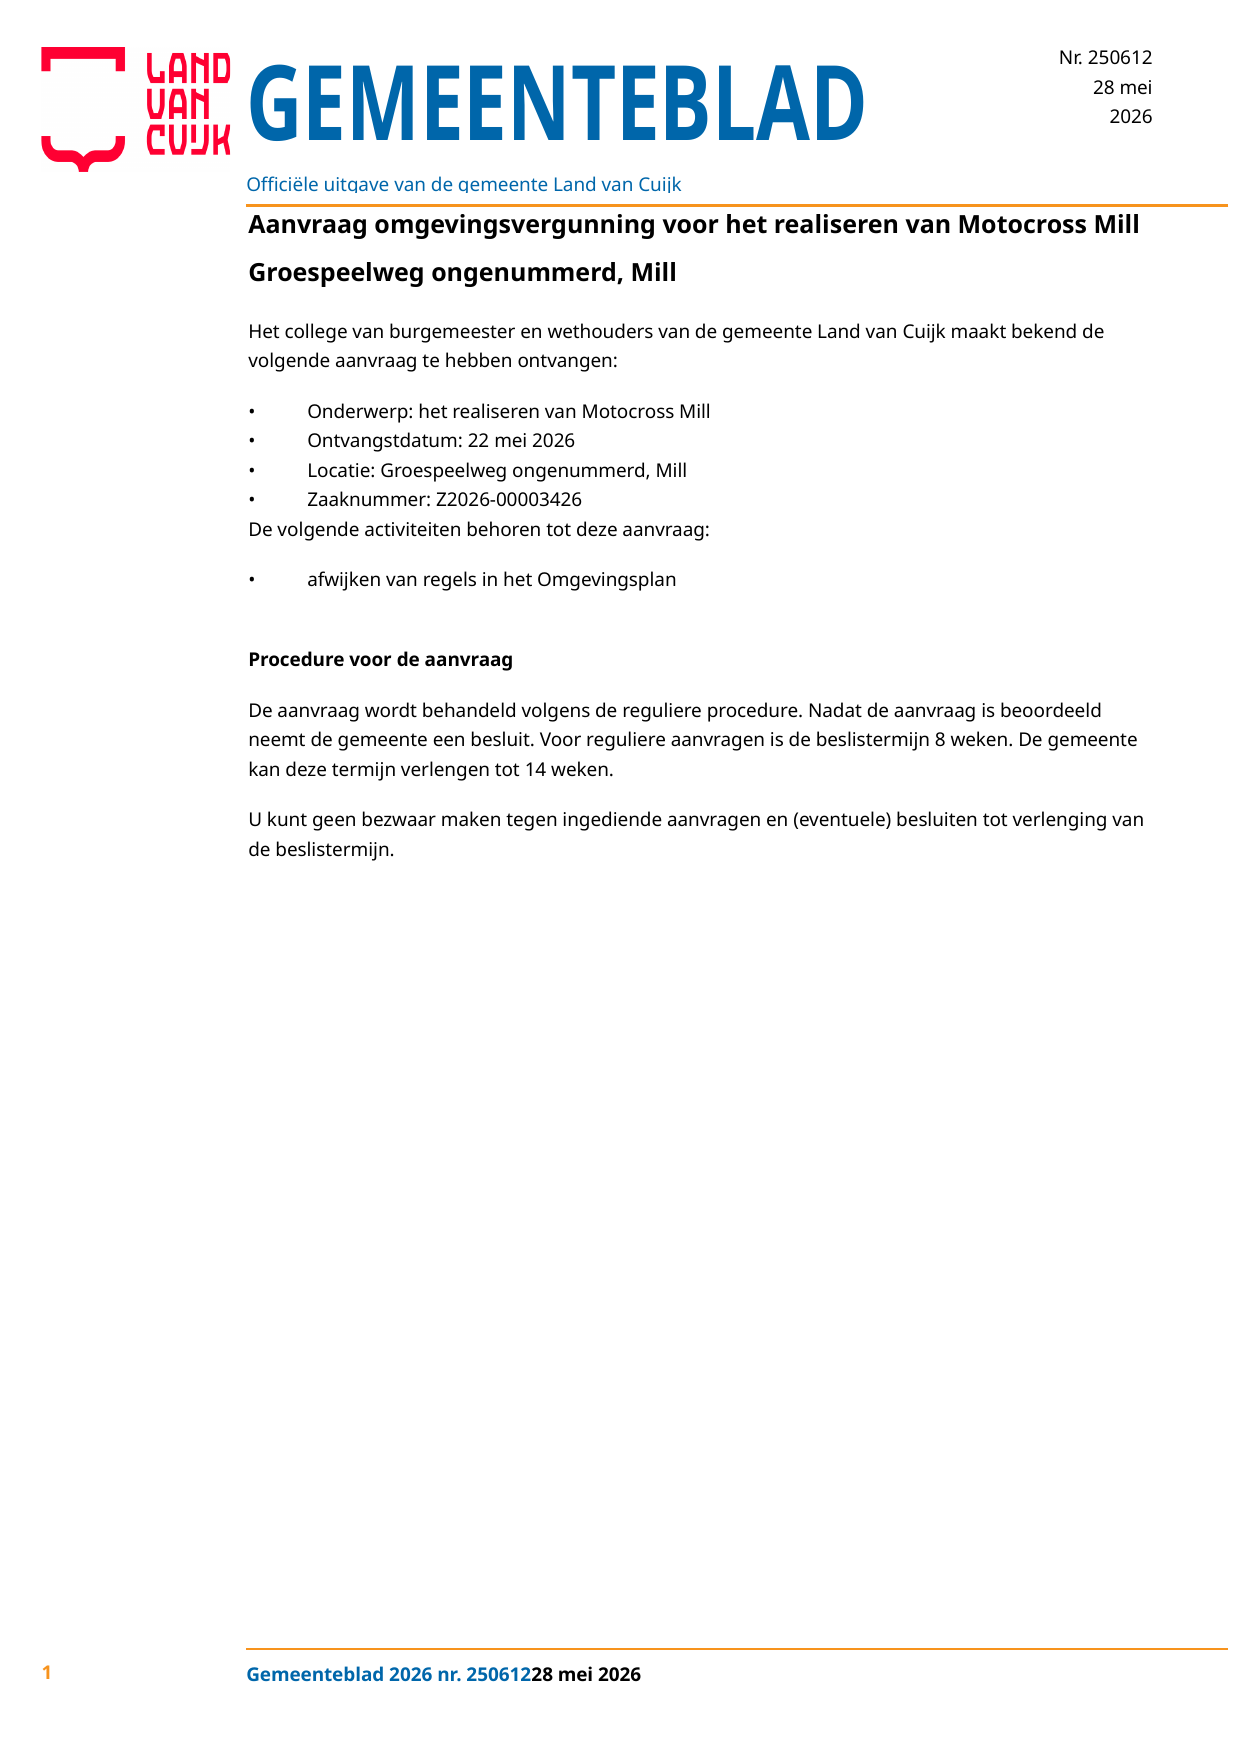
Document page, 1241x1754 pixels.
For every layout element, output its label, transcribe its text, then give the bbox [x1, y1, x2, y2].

list Onderwerp: het realiseren van Motocross Mill [248, 398, 1152, 424]
list Ontvangstdatum: 22 mei 2026 [248, 427, 1152, 453]
text U kunt geen bezwaar maken tegen ingediende aanvragen en (eventuele) besluiten tot verlenging van de beslistermijn. [248, 807, 1152, 862]
list Zaaknummer: Z2026-00003426 [248, 487, 1152, 512]
text De volgende activiteiten behoren tot deze aanvraag: [248, 516, 1152, 542]
list Locatie: Groespeelweg ongenummerd, Mill [248, 457, 1152, 483]
text Procedure voor de aanvraag [248, 647, 1152, 672]
text De aanvraag wordt behandeld volgens de reguliere procedure. Nadat de aanvraag is beoordeeld neemt de gemeente een besluit. Voor reguliere aanvragen is de beslistermijn 8 weken. De gemeente kan deze termijn verlengen tot 14 weken. [248, 697, 1152, 782]
text Het college van burgemeester en wethouders van de gemeente Land van Cuijk maakt bekend de volgende aanvraag te hebben ontvangen: [248, 318, 1152, 373]
text Aanvraag omgevingsvergunning voor het realiseren van Motocross Mill Groespeelweg ongenummerd, Mill [248, 207, 1152, 288]
picture [41, 47, 231, 172]
list afwijken van regels in het Omgevingsplan [248, 567, 1152, 592]
